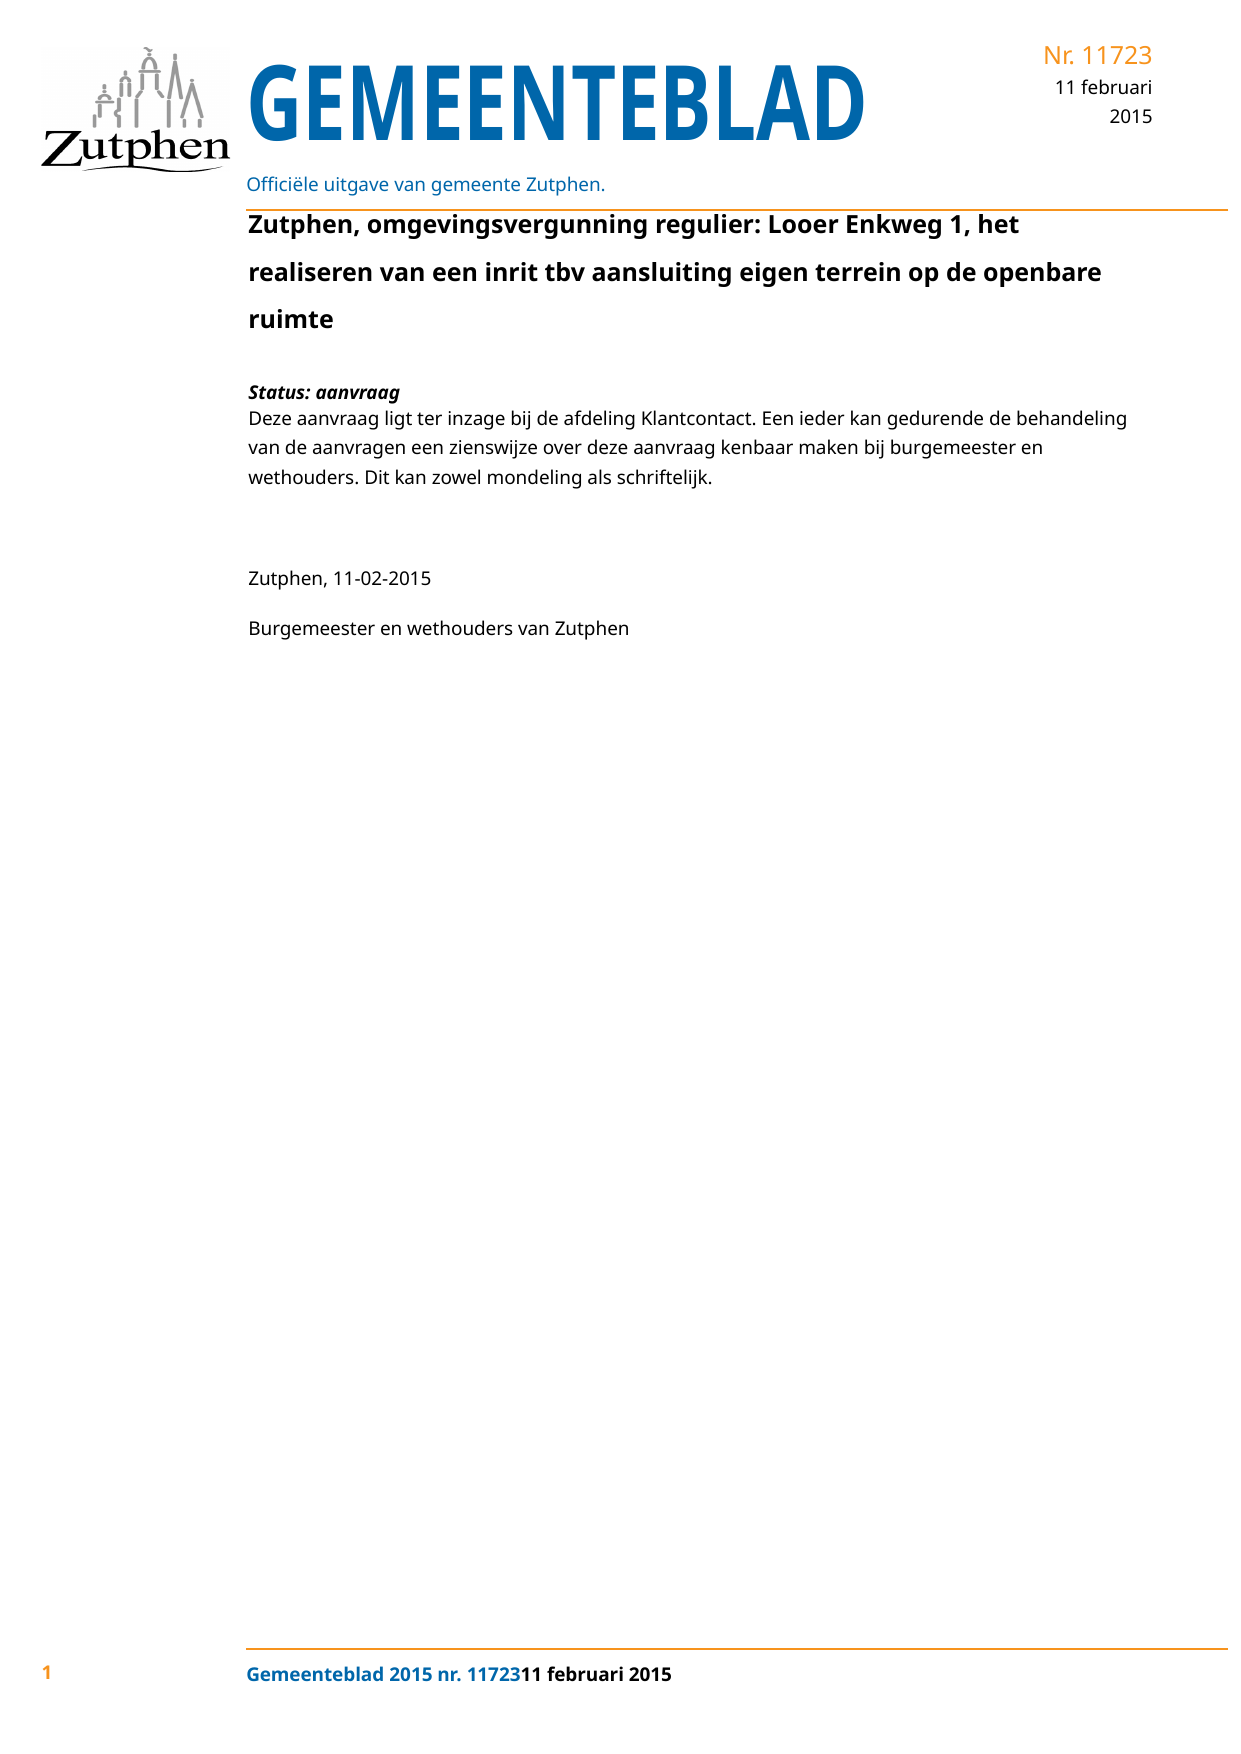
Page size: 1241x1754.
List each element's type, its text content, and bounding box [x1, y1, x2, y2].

text Zutphen, 11-02-2015 [248, 565, 1152, 591]
text Burgemeester en wethouders van Zutphen [248, 615, 1152, 641]
text Deze aanvraag ligt ter inzage bij de afdeling Klantcontact. Een ieder kan gedurende de behandeling van de aanvragen een zienswijze over deze aanvraag kenbaar maken bij burgemeester en wethouders. Dit kan zowel mondeling als schriftelijk. [248, 405, 1152, 490]
text Status: aanvraag [248, 379, 1152, 405]
text Zutphen, omgevingsvergunning regulier: Looer Enkweg 1, het realiseren van een inrit tbv aansluiting eigen terrein op de openbare ruimte [248, 211, 1152, 336]
picture [41, 47, 231, 172]
